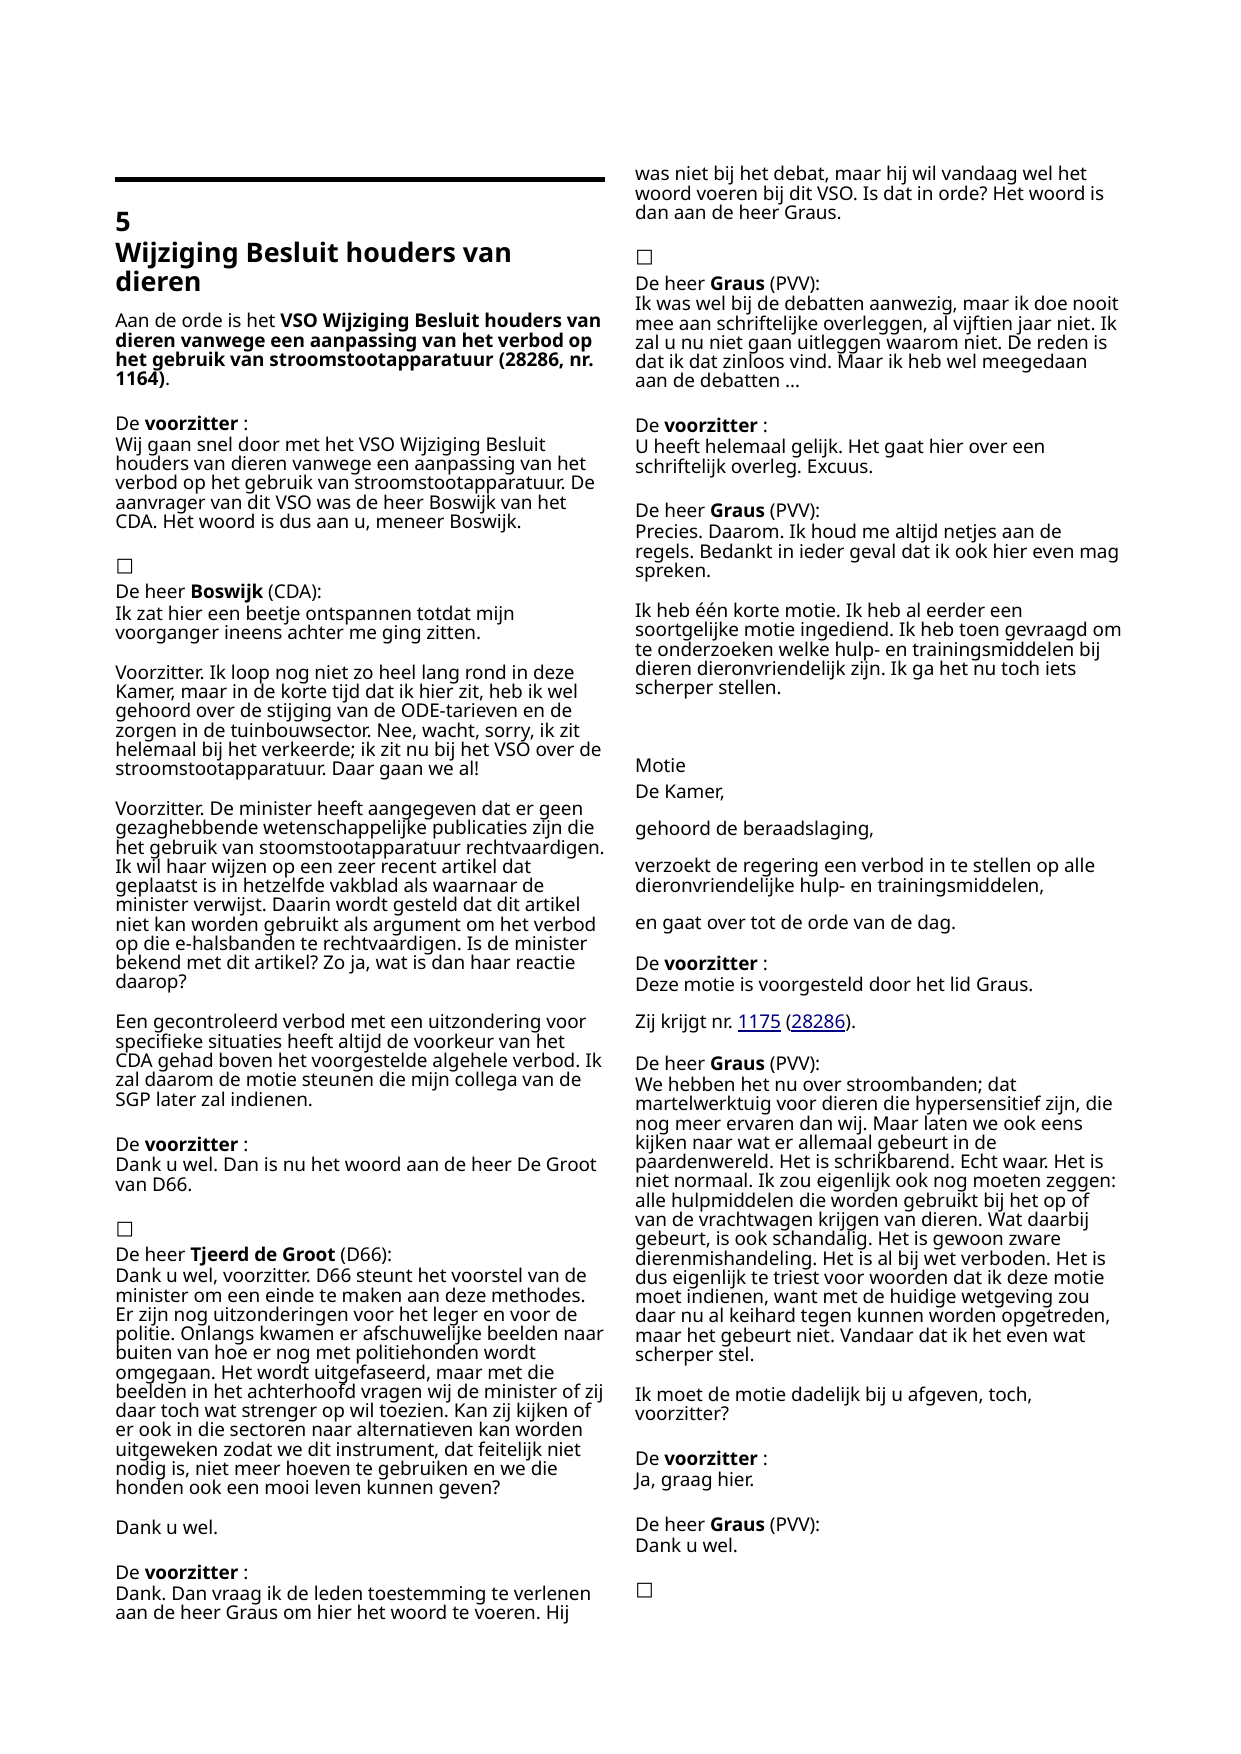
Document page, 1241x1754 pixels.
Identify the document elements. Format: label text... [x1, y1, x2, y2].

text We hebben het nu over stroombanden; dat martelwerktuig voor dieren die hypersensitief zijn, die nog meer ervaren dan wij. Maar laten we ook eens kijken naar wat er allemaal gebeurt in de paardenwereld. Het is schrikbarend. Echt waar. Het is niet normaal. Ik zou eigenlijk ook nog moeten zeggen: alle hulpmiddelen die worden gebruikt bij het op of van de vrachtwagen krijgen van dieren. Wat daarbij gebeurt, is ook schandalig. Het is gewoon zware dierenmishandeling. Het is al bij wet verboden. Het is dus eigenlijk te triest voor woorden dat ik deze motie moet indienen, want met de huidige wetgeving zou daar nu al keihard tegen kunnen worden opgetreden, maar het gebeurt niet. Vandaar dat ik het even wat scherper stel. [635, 1076, 1125, 1365]
text Ik moet de motie dadelijk bij u afgeven, toch, voorzitter? [635, 1386, 1125, 1424]
text De voorzitter : [115, 1559, 605, 1585]
text Dank u wel, voorzitter. D66 steunt het voorstel van de minister om een einde te maken aan deze methodes. Er zijn nog uitzonderingen voor het leger en voor de politie. Onlangs kwamen er afschuwelijke beelden naar buiten van hoe er nog met politiehonden wordt omgegaan. Het wordt uitgefaseerd, maar met die beelden in het achterhoofd vragen wij de minister of zij daar toch wat strenger op wil toezien. Kan zij kijken of er ook in die sectoren naar alternatieven kan worden uitgeweken zodat we dit instrument, dat feitelijk niet nodig is, niet meer hoeven te gebruiken en we die honden ook een mooi leven kunnen geven? [115, 1267, 605, 1498]
text Dank. Dan vraag ik de leden toestemming te verlenen aan de heer Graus om hier het woord te voeren. Hij [115, 1585, 605, 1624]
text Voorzitter. Ik loop nog niet zo heel lang rond in deze Kamer, maar in de korte tijd dat ik hier zit, heb ik wel gehoord over de stijging van de ODE-tarieven en de zorgen in de tuinbouwsector. Nee, wacht, sorry, ik zit helemaal bij het verkeerde; ik zit nu bij het VSO over de stroomstootapparatuur. Daar gaan we al! [115, 664, 605, 779]
text De heer Boswijk (CDA): [115, 579, 605, 604]
text Deze motie is voorgesteld door het lid Graus. [635, 976, 1125, 996]
text ⬜ [635, 244, 1125, 270]
text De voorzitter : [635, 413, 1125, 438]
text Ik was wel bij de debatten aanwezig, maar ik doe nooit mee aan schriftelijke overleggen, al vijftien jaar niet. Ik zal u nu niet gaan uitleggen waarom niet. De reden is dat ik dat zinloos vind. Maar ik heb wel meegedaan aan de debatten … [635, 295, 1125, 392]
text Ik heb één korte motie. Ik heb al eerder een soortgelijke motie ingediend. Ik heb toen gevraagd om te onderzoeken welke hulp- en trainingsmiddelen bij dieren dieronvriendelijk zijn. Ik ga het nu toch iets scherper stellen. [635, 602, 1125, 698]
text 5 [115, 203, 605, 239]
text Aan de orde is het VSO Wijziging Besluit houders van dieren vanwege een aanpassing van het verbod op het gebruik van stroomstootapparatuur (28286, nr. 1164). [115, 312, 605, 389]
text verzoekt de regering een verbod in te stellen op alle dieronvriendelijke hulp- en trainingsmiddelen, [635, 857, 1125, 896]
text Motie [635, 752, 1125, 777]
text ⬜ [115, 553, 605, 579]
text Dank u wel. [635, 1537, 1125, 1556]
text Een gecontroleerd verbod met een uitzondering voor specifieke situaties heeft altijd de voorkeur van het CDA gehad boven het voorgestelde algehele verbod. Ik zal daarom de motie steunen die mijn collega van de SGP later zal indienen. [115, 1013, 605, 1110]
text ⬜ [635, 1577, 1125, 1603]
text Ja, graag hier. [635, 1471, 1125, 1490]
text De voorzitter : [115, 1131, 605, 1156]
text Wijziging Besluit houders van dieren [115, 239, 605, 312]
text De heer Graus (PVV): [635, 1511, 1125, 1537]
text De voorzitter : [635, 1445, 1125, 1471]
text Dank u wel. Dan is nu het woord aan de heer De Groot van D66. [115, 1156, 605, 1195]
text Wij gaan snel door met het VSO Wijziging Besluit houders van dieren vanwege een aanpassing van het verbod op het gebruik van stroomstootapparatuur. De aanvrager van dit VSO was de heer Boswijk van het CDA. Het woord is dus aan u, meneer Boswijk. [115, 436, 605, 532]
text De voorzitter : [115, 410, 605, 436]
text De heer Tjeerd de Groot (D66): [115, 1242, 605, 1267]
text De Kamer, [635, 783, 1125, 803]
text Dank u wel. [115, 1519, 605, 1538]
text De voorzitter : [635, 951, 1125, 976]
text Zij krijgt nr. 1175 (28286). [635, 1013, 1125, 1033]
text De heer Graus (PVV): [635, 1050, 1125, 1076]
text gehoord de beraadslaging, [635, 820, 1125, 840]
text was niet bij het debat, maar hij wil vandaag wel het woord voeren bij dit VSO. Is dat in orde? Het woord is dan aan de heer Graus. [635, 165, 1125, 223]
text De heer Graus (PVV): [635, 270, 1125, 295]
text en gaat over tot de orde van de dag. [635, 914, 1125, 933]
text ⬜ [115, 1216, 605, 1242]
text Voorzitter. De minister heeft aangegeven dat er geen gezaghebbende wetenschappelijke publicaties zijn die het gebruik van stoomstootapparatuur rechtvaardigen. Ik wil haar wijzen op een zeer recent artikel dat geplaatst is in hetzelfde vakblad als waarnaar de minister verwijst. Daarin wordt gesteld dat dit artikel niet kan worden gebruikt als argument om het verbod op die e-halsbanden te rechtvaardigen. Is de minister bekend met dit artikel? Zo ja, wat is dan haar reactie daarop? [115, 800, 605, 993]
text U heeft helemaal gelijk. Het gaat hier over een schriftelijk overleg. Excuus. [635, 438, 1125, 477]
text Ik zat hier een beetje ontspannen totdat mijn voorganger ineens achter me ging zitten. [115, 604, 605, 643]
text Precies. Daarom. Ik houd me altijd netjes aan de regels. Bedankt in ieder geval dat ik ook hier even mag spreken. [635, 523, 1125, 581]
text De heer Graus (PVV): [635, 498, 1125, 523]
